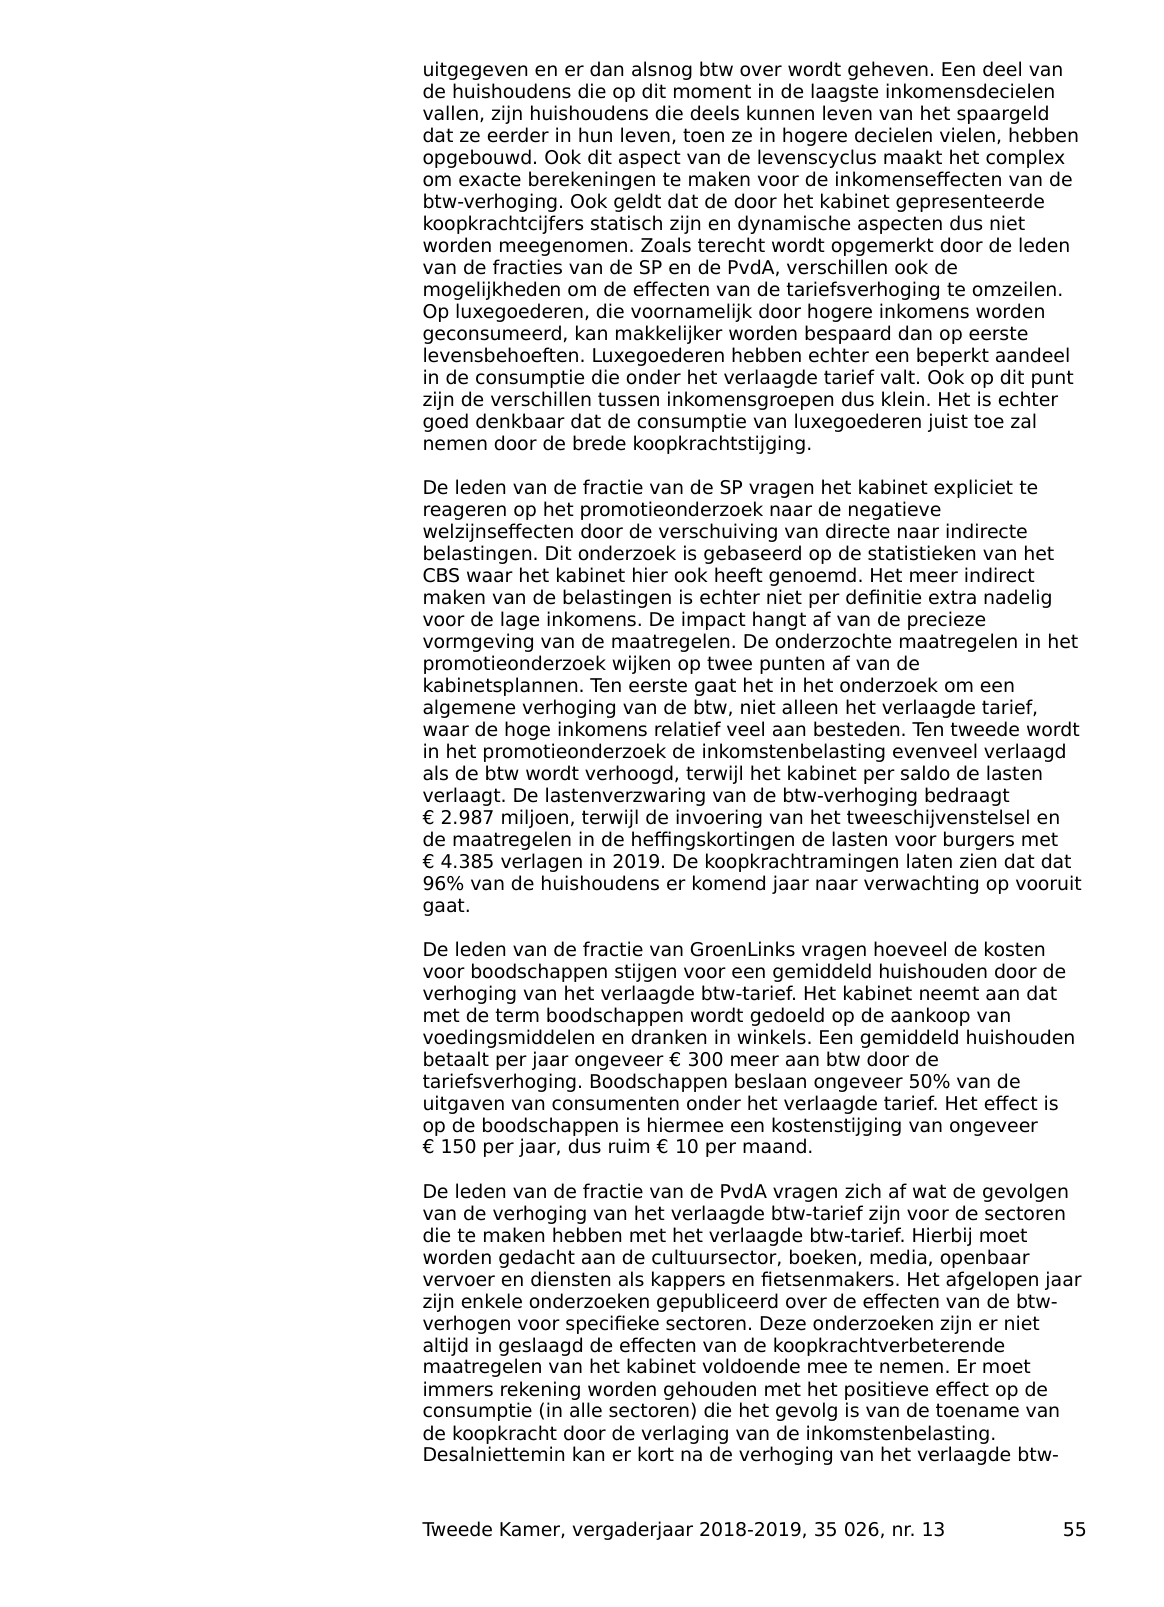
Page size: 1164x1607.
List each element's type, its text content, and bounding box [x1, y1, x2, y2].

text uitgegeven en er dan alsnog btw over wordt geheven. Een deel van de huishoudens die op dit moment in de laagste inkomensdecielen vallen, zijn huishoudens die deels kunnen leven van het spaargeld dat ze eerder in hun leven, toen ze in hogere decielen vielen, hebben opgebouwd. Ook dit aspect van de levenscyclus maakt het complex om exacte berekeningen te maken voor de inkomenseffecten van de btw-verhoging. Ook geldt dat de door het kabinet gepresenteerde koopkrachtcijfers statisch zijn en dynamische aspecten dus niet worden meegenomen. Zoals terecht wordt opgemerkt door de leden van de fracties van de SP en de PvdA, verschillen ook de mogelijkheden om de effecten van de tariefsverhoging te omzeilen. Op luxegoederen, die voornamelijk door hogere inkomens worden geconsumeerd, kan makkelijker worden bespaard dan op eerste levensbehoeften. Luxegoederen hebben echter een beperkt aandeel in de consumptie die onder het verlaagde tarief valt. Ook op dit punt zijn de verschillen tussen inkomensgroepen dus klein. Het is echter goed denkbaar dat de consumptie van luxegoederen juist toe zal nemen door de brede koopkrachtstijging. [422, 59, 1087, 455]
text De leden van de fractie van GroenLinks vragen hoeveel de kosten voor boodschappen stijgen voor een gemiddeld huishouden door de verhoging van het verlaagde btw-tarief. Het kabinet neemt aan dat met de term boodschappen wordt gedoeld op de aankoop van voedingsmiddelen en dranken in winkels. Een gemiddeld huishouden betaalt per jaar ongeveer € 300 meer aan btw door de tariefsverhoging. Boodschappen beslaan ongeveer 50% van de uitgaven van consumenten onder het verlaagde tarief. Het effect is op de boodschappen is hiermee een kostenstijging van ongeveer € 150 per jaar, dus ruim € 10 per maand. [422, 939, 1087, 1158]
text De leden van de fractie van de PvdA vragen zich af wat de gevolgen van de verhoging van het verlaagde btw-tarief zijn voor de sectoren die te maken hebben met het verlaagde btw-tarief. Hierbij moet worden gedacht aan de cultuursector, boeken, media, openbaar vervoer en diensten als kappers en fietsenmakers. Het afgelopen jaar zijn enkele onderzoeken gepubliceerd over de effecten van de btw-verhogen voor specifieke sectoren. Deze onderzoeken zijn er niet altijd in geslaagd de effecten van de koopkrachtverbeterende maatregelen van het kabinet voldoende mee te nemen. Er moet immers rekening worden gehouden met het positieve effect op de consumptie (in alle sectoren) die het gevolg is van de toename van de koopkracht door de verlaging van de inkomstenbelasting. Desalniettemin kan er kort na de verhoging van het verlaagde btw- [422, 1181, 1087, 1466]
text De leden van de fractie van de SP vragen het kabinet expliciet te reageren op het promotieonderzoek naar de negatieve welzijnseffecten door de verschuiving van directe naar indirecte belastingen. Dit onderzoek is gebaseerd op de statistieken van het CBS waar het kabinet hier ook heeft genoemd. Het meer indirect maken van de belastingen is echter niet per definitie extra nadelig voor de lage inkomens. De impact hangt af van de precieze vormgeving van de maatregelen. De onderzochte maatregelen in het promotieonderzoek wijken op twee punten af van de kabinetsplannen. Ten eerste gaat het in het onderzoek om een algemene verhoging van de btw, niet alleen het verlaagde tarief, waar de hoge inkomens relatief veel aan besteden. Ten tweede wordt in het promotieonderzoek de inkomstenbelasting evenveel verlaagd als de btw wordt verhoogd, terwijl het kabinet per saldo de lasten verlaagt. De lastenverzwaring van de btw-verhoging bedraagt € 2.987 miljoen, terwijl de invoering van het tweeschijvenstelsel en de maatregelen in de heffingskortingen de lasten voor burgers met € 4.385 verlagen in 2019. De koopkrachtramingen laten zien dat dat 96% van de huishoudens er komend jaar naar verwachting op vooruit gaat. [422, 477, 1087, 916]
